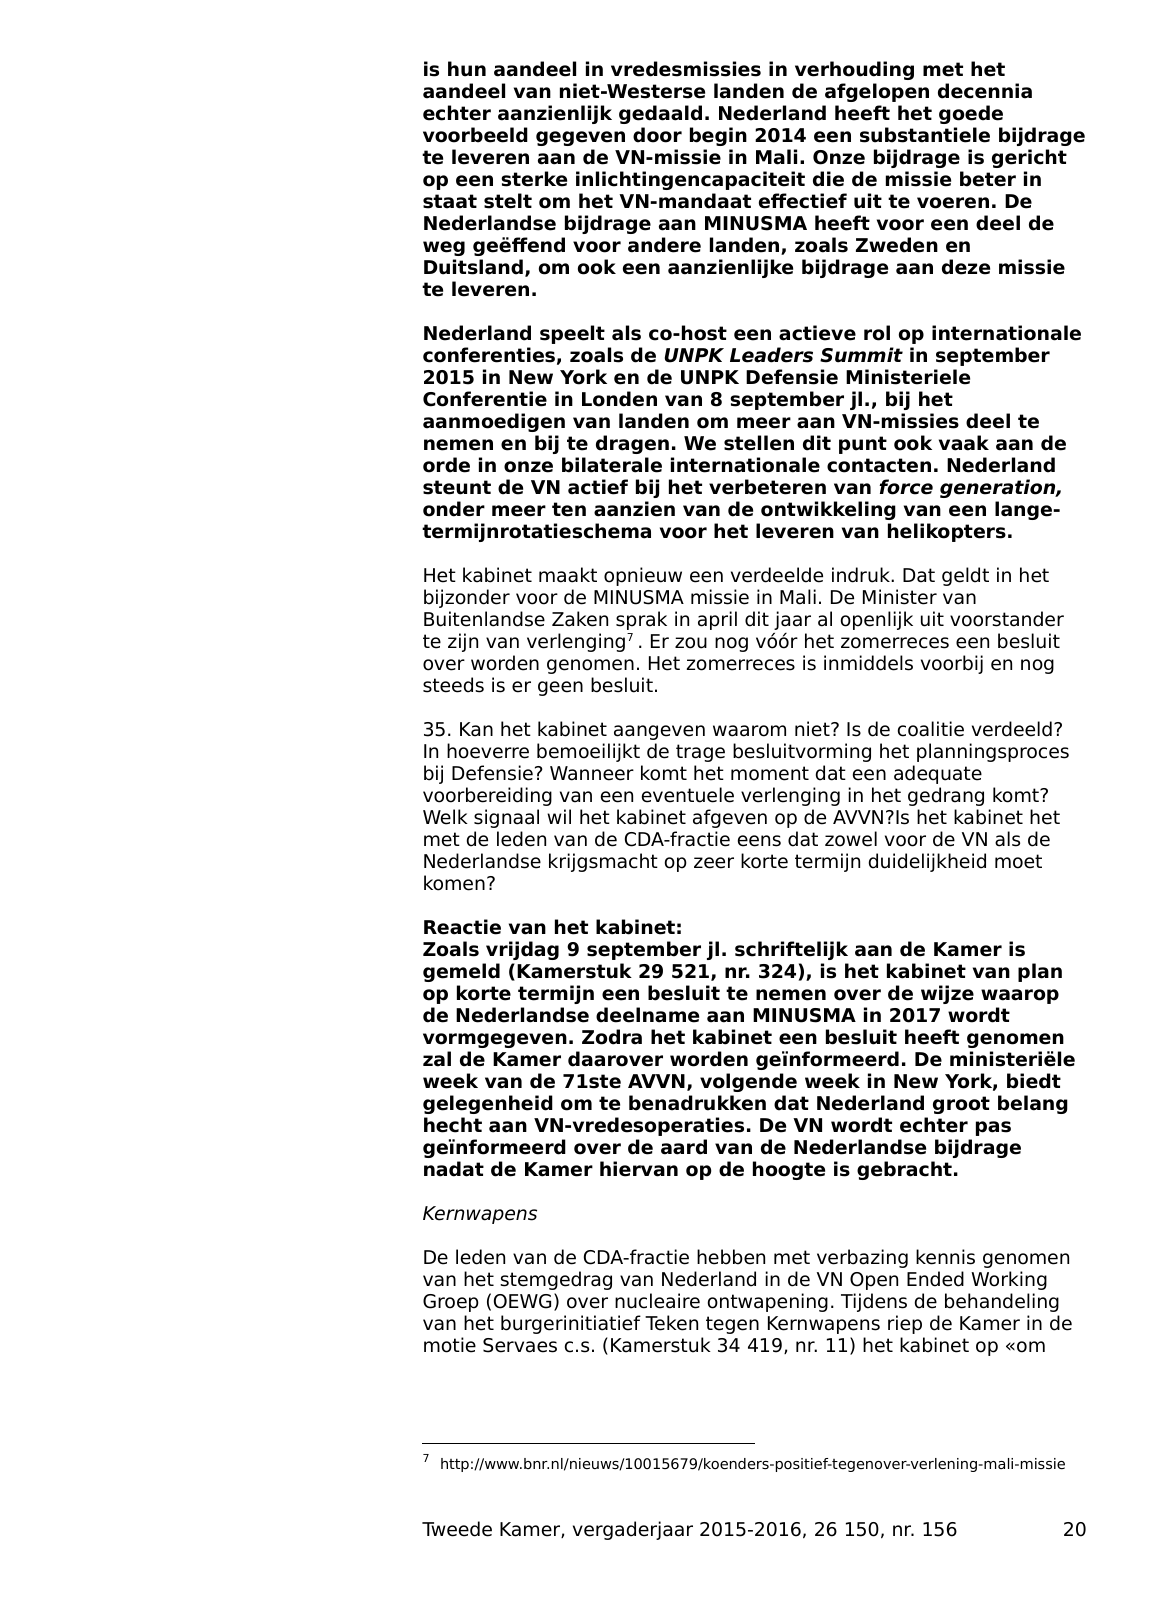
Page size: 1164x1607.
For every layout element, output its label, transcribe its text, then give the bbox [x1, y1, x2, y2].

subtitle Kernwapens [422, 1203, 1087, 1225]
text Reactie van het kabinet: [422, 917, 1087, 939]
text http://www.bnr.nl/nieuws/10015679/koenders-positief-tegenover-verlening-mali-missie [422, 1452, 1087, 1474]
text Het kabinet maakt opnieuw een verdeelde indruk. Dat geldt in het bijzonder voor de MINUSMA missie in Mali. De Minister van Buitenlandse Zaken sprak in april dit jaar al openlijk uit voorstander te zijn van verlenging. Er zou nog vóór het zomerreces een besluit over worden genomen. Het zomerreces is inmiddels voorbij en nog steeds is er geen besluit. [422, 565, 1087, 697]
text is hun aandeel in vredesmissies in verhouding met het aandeel van niet-Westerse landen de afgelopen decennia echter aanzienlijk gedaald. Nederland heeft het goede voorbeeld gegeven door begin 2014 een substantiele bijdrage te leveren aan de VN-missie in Mali. Onze bijdrage is gericht op een sterke inlichtingencapaciteit die de missie beter in staat stelt om het VN-mandaat effectief uit te voeren. De Nederlandse bijdrage aan MINUSMA heeft voor een deel de weg geëffend voor andere landen, zoals Zweden en Duitsland, om ook een aanzienlijke bijdrage aan deze missie te leveren. [422, 59, 1087, 301]
text De leden van de CDA-fractie hebben met verbazing kennis genomen van het stemgedrag van Nederland in de VN Open Ended Working Groep (OEWG) over nucleaire ontwapening. Tijdens de behandeling van het burgerinitiatief Teken tegen Kernwapens riep de Kamer in de motie Servaes c.s. (Kamerstuk 34 419, nr. 11) het kabinet op «om [422, 1247, 1087, 1357]
text Zoals vrijdag 9 september jl. schriftelijk aan de Kamer is gemeld (Kamerstuk 29 521, nr. 324), is het kabinet van plan op korte termijn een besluit te nemen over de wijze waarop de Nederlandse deelname aan MINUSMA in 2017 wordt vormgegeven. Zodra het kabinet een besluit heeft genomen zal de Kamer daarover worden geïnformeerd. De ministeriële week van de 71ste AVVN, volgende week in New York, biedt gelegenheid om te benadrukken dat Nederland groot belang hecht aan VN-vredesoperaties. De VN wordt echter pas geïnformeerd over de aard van de Nederlandse bijdrage nadat de Kamer hiervan op de hoogte is gebracht. [422, 939, 1087, 1181]
text Nederland speelt als co-host een actieve rol op internationale conferenties, zoals de UNPK Leaders Summit in september 2015 in New York en de UNPK Defensie Ministeriele Conferentie in Londen van 8 september jl., bij het aanmoedigen van landen om meer aan VN-missies deel te nemen en bij te dragen. We stellen dit punt ook vaak aan de orde in onze bilaterale internationale contacten. Nederland steunt de VN actief bij het verbeteren van force generation, onder meer ten aanzien van de ontwikkeling van een lange-termijnrotatieschema voor het leveren van helikopters. [422, 323, 1087, 543]
text 35. Kan het kabinet aangeven waarom niet? Is de coalitie verdeeld? In hoeverre bemoeilijkt de trage besluitvorming het planningsproces bij Defensie? Wanneer komt het moment dat een adequate voorbereiding van een eventuele verlenging in het gedrang komt? Welk signaal wil het kabinet afgeven op de AVVN?Is het kabinet het met de leden van de CDA-fractie eens dat zowel voor de VN als de Nederlandse krijgsmacht op zeer korte termijn duidelijkheid moet komen? [422, 719, 1087, 895]
